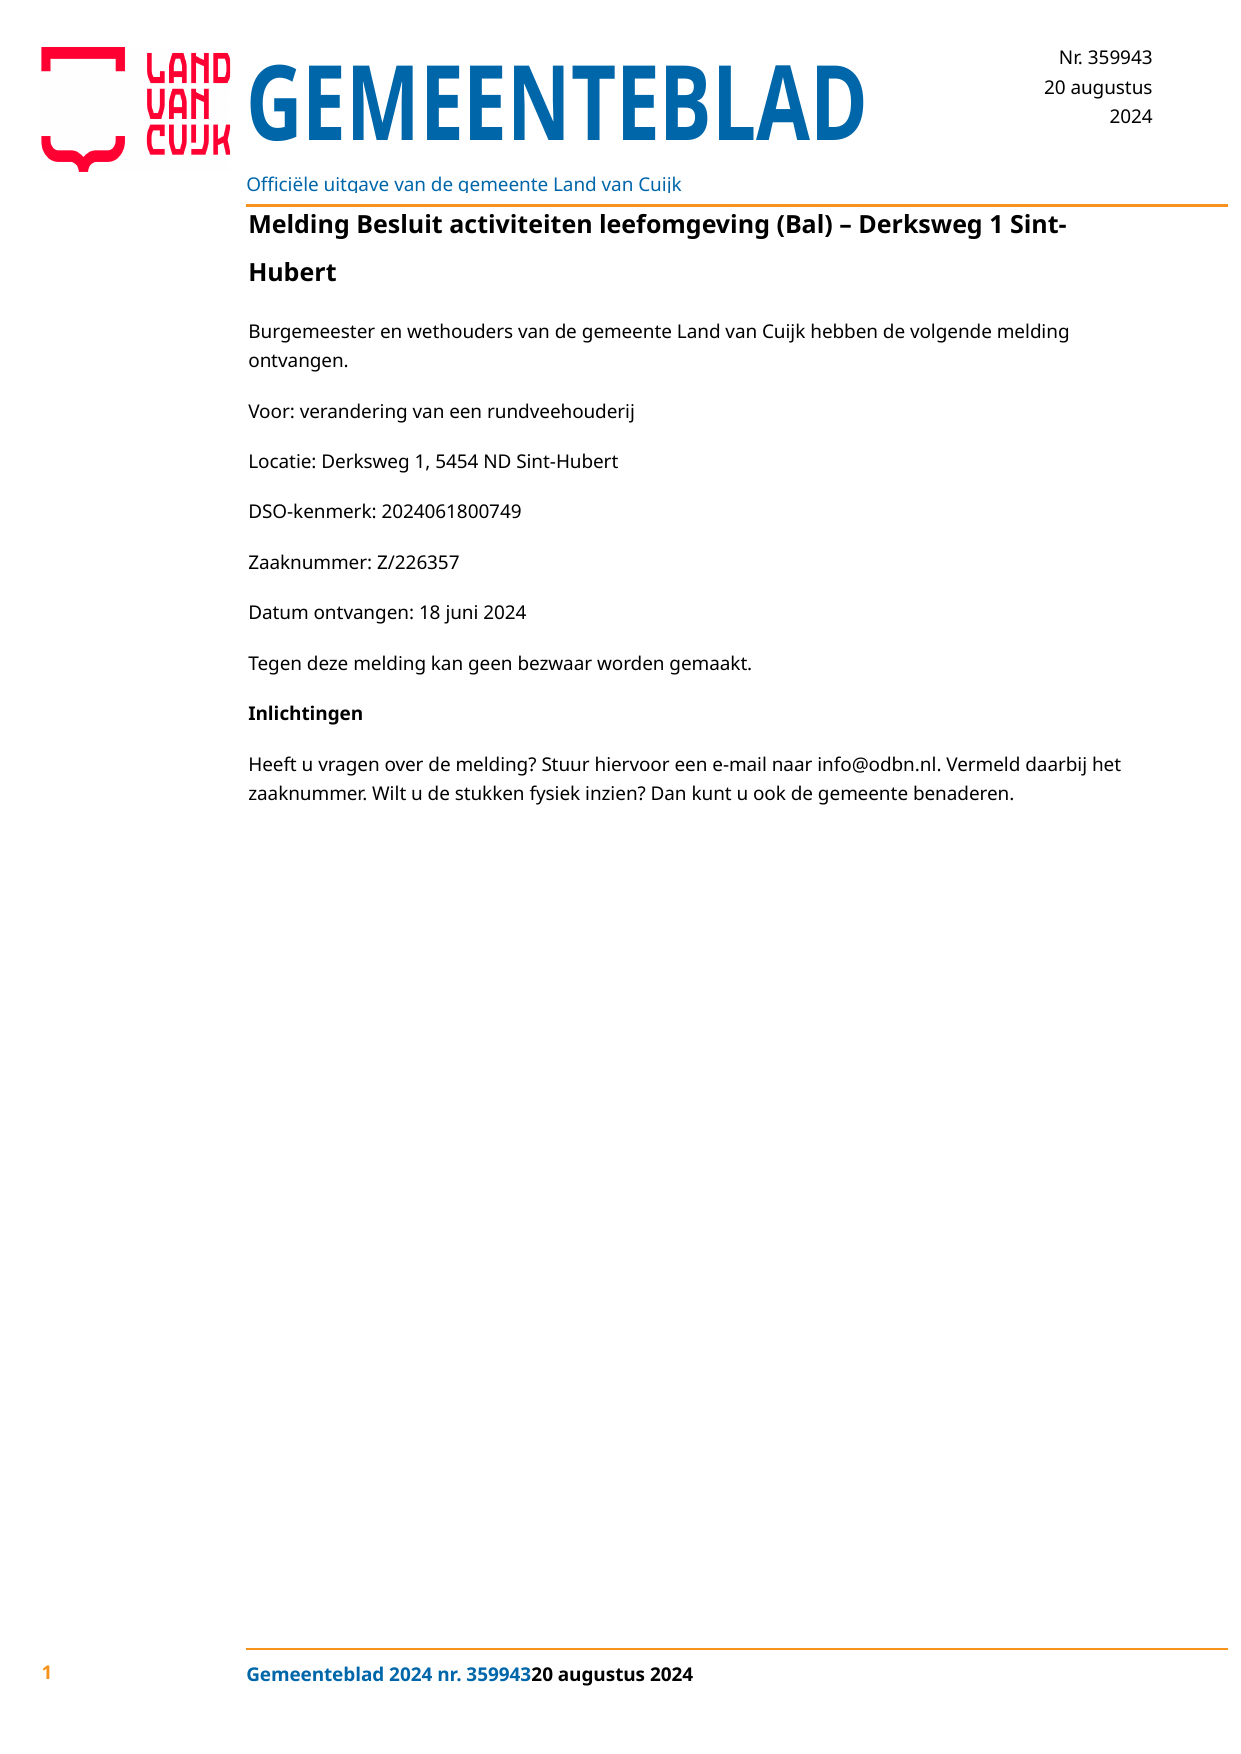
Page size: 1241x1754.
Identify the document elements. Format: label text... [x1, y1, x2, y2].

text Burgemeester en wethouders van de gemeente Land van Cuijk hebben de volgende melding ontvangen. [248, 318, 1152, 373]
picture [41, 47, 231, 172]
text Zaaknummer: Z/226357 [248, 549, 1152, 575]
text Melding Besluit activiteiten leefomgeving (Bal) – Derksweg 1 Sint-Hubert [248, 207, 1152, 288]
text Locatie: Derksweg 1, 5454 ND Sint-Hubert [248, 448, 1152, 474]
text Tegen deze melding kan geen bezwaar worden gemaakt. [248, 650, 1152, 676]
text Datum ontvangen: 18 juni 2024 [248, 599, 1152, 625]
text Inlichtingen [248, 700, 1152, 726]
text Voor: verandering van een rundveehouderij [248, 398, 1152, 424]
text Heeft u vragen over de melding? Stuur hiervoor een e-mail naar info@odbn.nl. Vermeld daarbij het zaaknummer. Wilt u de stukken fysiek inzien? Dan kunt u ook de gemeente benaderen. [248, 751, 1152, 806]
text DSO-kenmerk: 2024061800749 [248, 499, 1152, 524]
